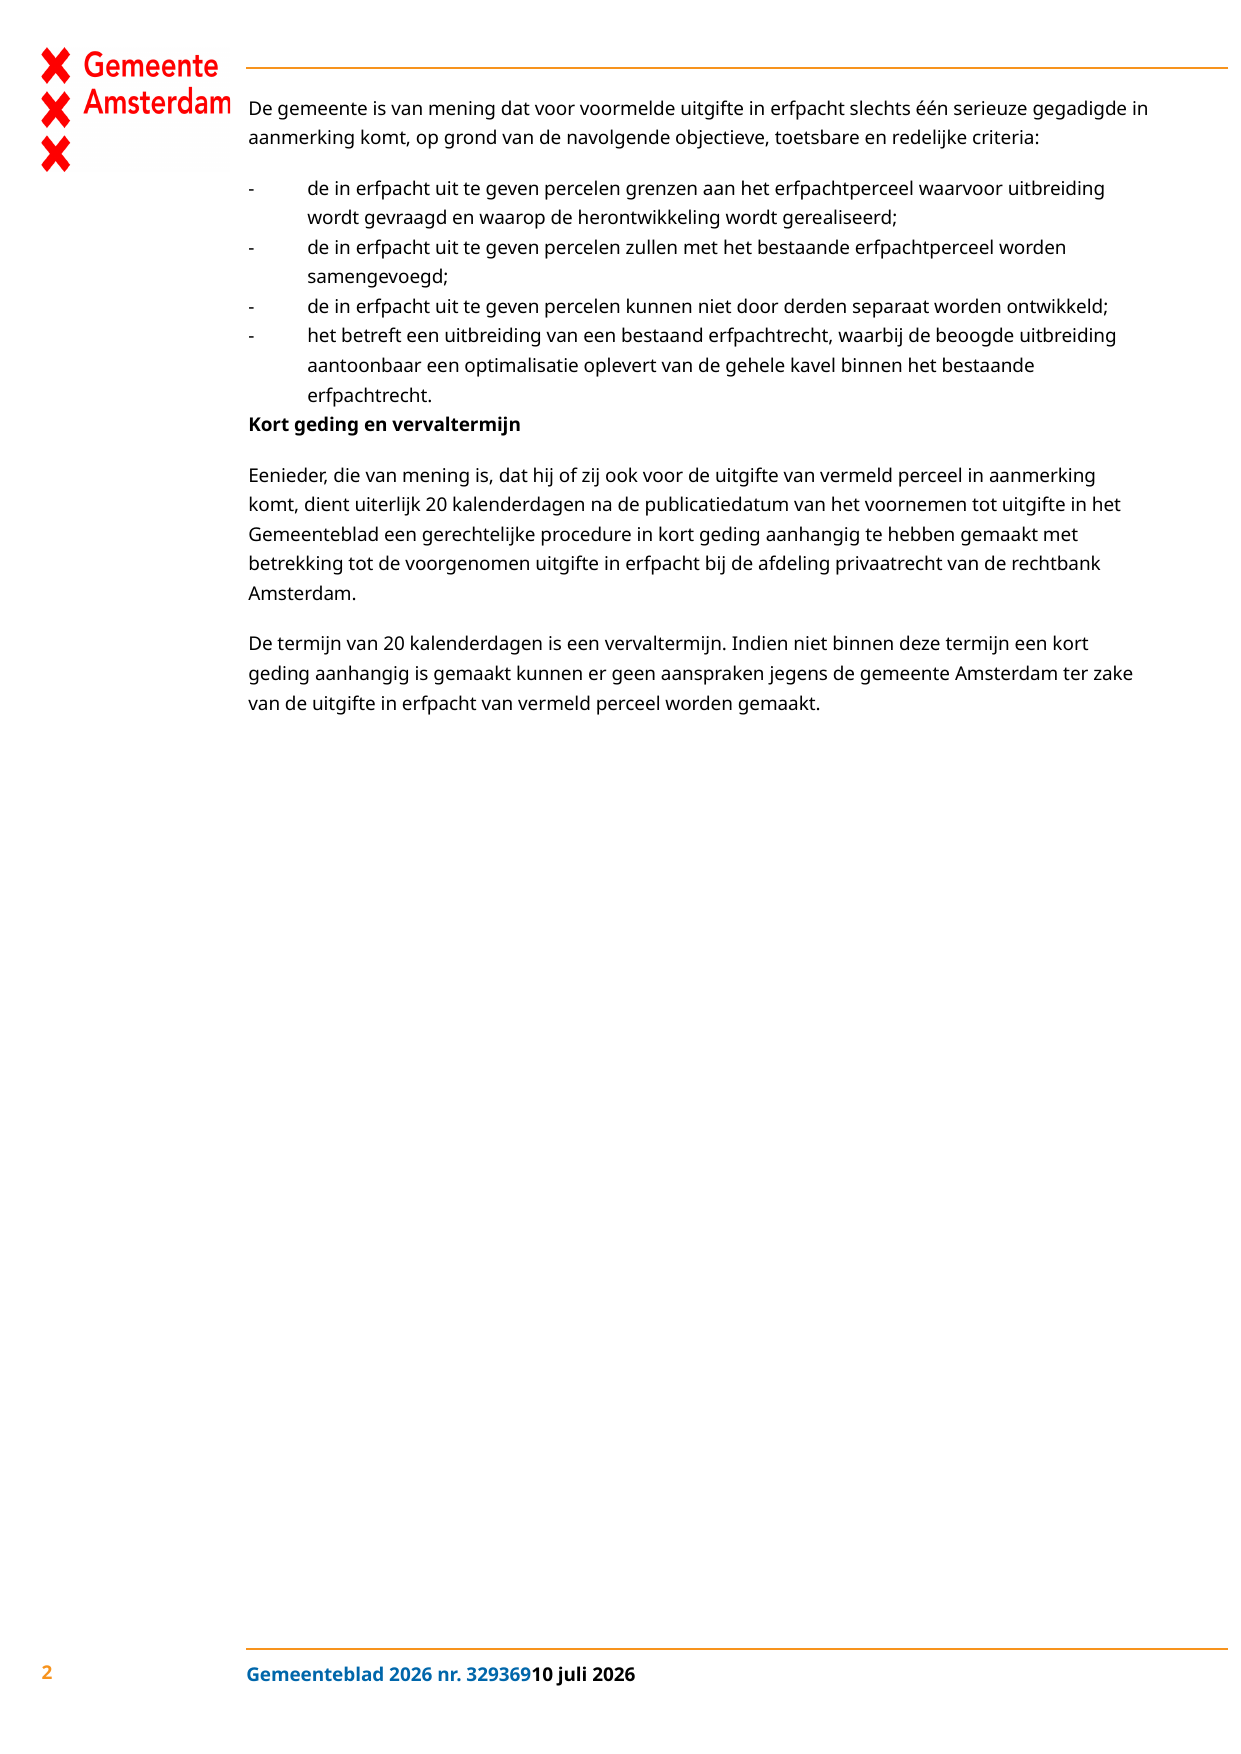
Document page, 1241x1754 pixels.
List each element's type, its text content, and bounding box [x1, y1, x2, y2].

list het betreft een uitbreiding van een bestaand erfpachtrecht, waarbij de beoogde uitbreiding aantoonbaar een optimalisatie oplevert van de gehele kavel binnen het bestaande erfpachtrecht. [248, 323, 1152, 408]
text De gemeente is van mening dat voor voormelde uitgifte in erfpacht slechts één serieuze gegadigde in aanmerking komt, op grond van de navolgende objectieve, toetsbare en redelijke criteria: [248, 95, 1152, 150]
list de in erfpacht uit te geven percelen kunnen niet door derden separaat worden ontwikkeld; [248, 293, 1152, 319]
text Kort geding en vervaltermijn [248, 411, 1152, 437]
picture [41, 47, 231, 172]
text Eenieder, die van mening is, dat hij of zij ook voor de uitgifte van vermeld perceel in aanmerking komt, dient uiterlijk 20 kalenderdagen na de publicatiedatum van het voornemen tot uitgifte in het Gemeenteblad een gerechtelijke procedure in kort geding aanhangig te hebben gemaakt met betrekking tot de voorgenomen uitgifte in erfpacht bij de afdeling privaatrecht van de rechtbank Amsterdam. [248, 462, 1152, 606]
text De termijn van 20 kalenderdagen is een vervaltermijn. Indien niet binnen deze termijn een kort geding aanhangig is gemaakt kunnen er geen aanspraken jegens de gemeente Amsterdam ter zake van de uitgifte in erfpacht van vermeld perceel worden gemaakt. [248, 631, 1152, 716]
list de in erfpacht uit te geven percelen grenzen aan het erfpachtperceel waarvoor uitbreiding wordt gevraagd en waarop de herontwikkeling wordt gerealiseerd; [248, 175, 1152, 230]
list de in erfpacht uit te geven percelen zullen met het bestaande erfpachtperceel worden samengevoegd; [248, 234, 1152, 289]
